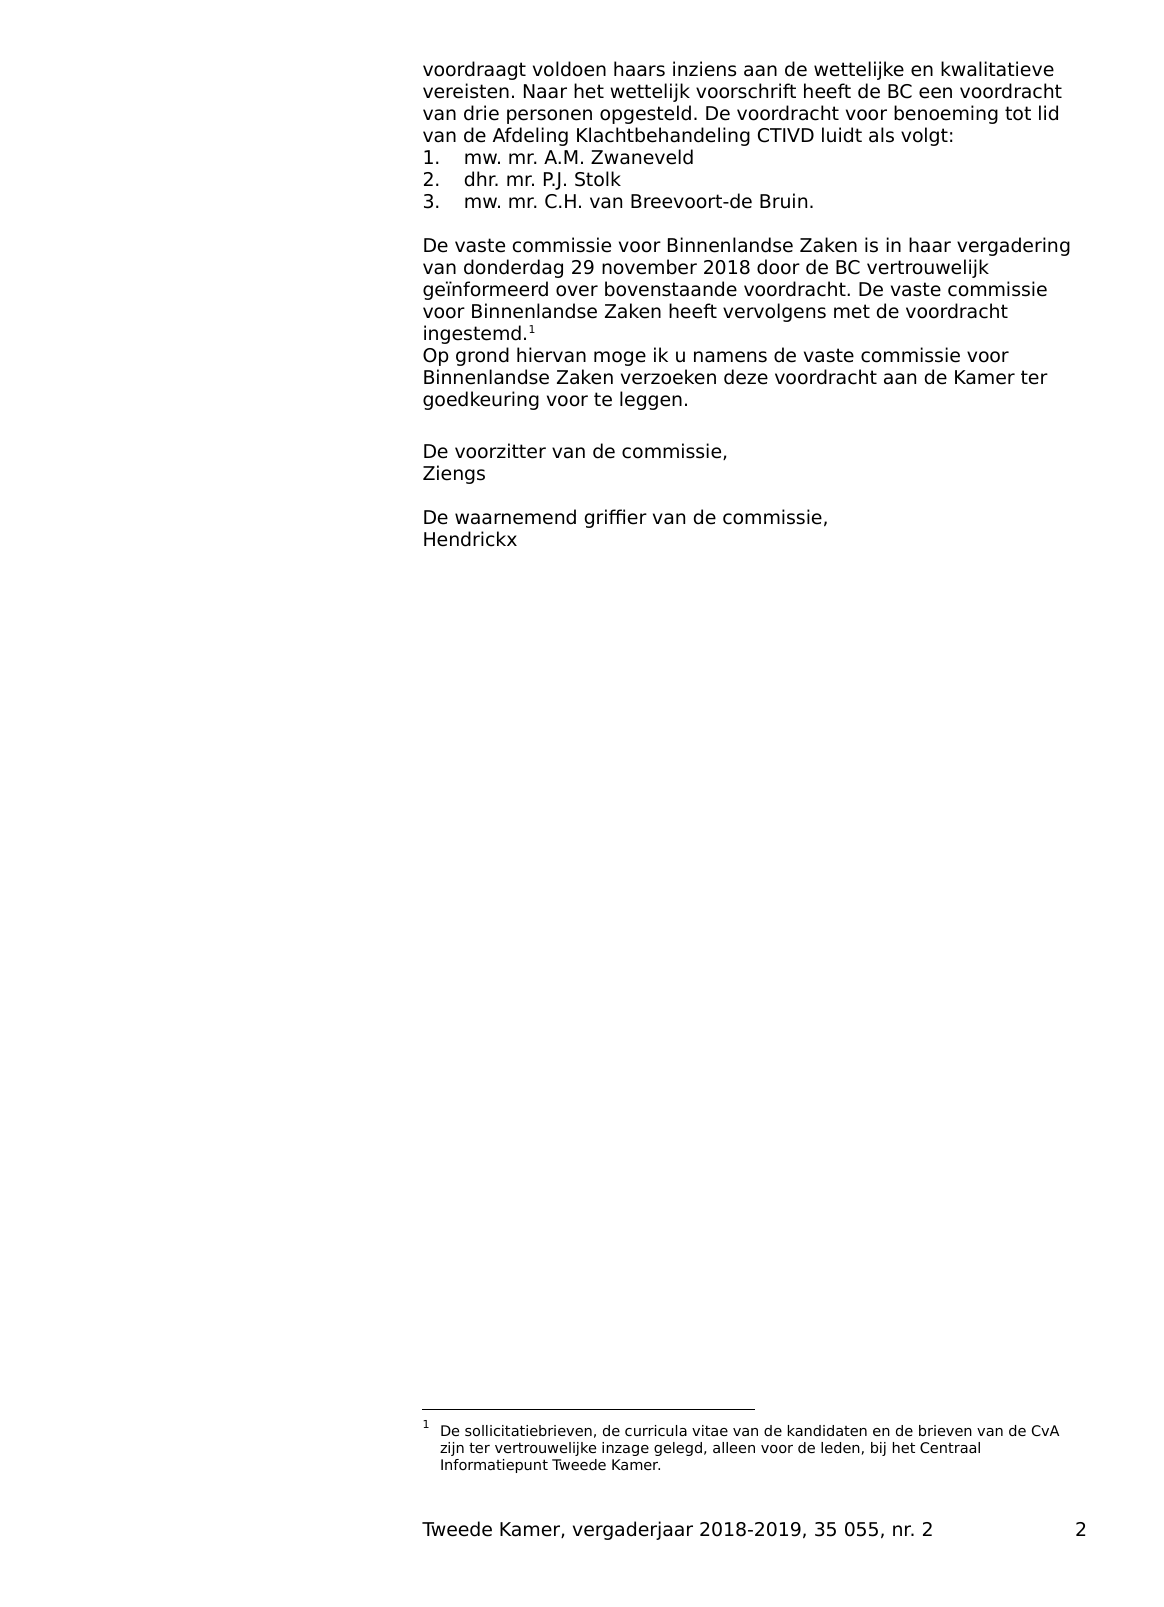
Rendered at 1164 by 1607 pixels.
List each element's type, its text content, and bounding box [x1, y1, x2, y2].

text De vaste commissie voor Binnenlandse Zaken is in haar vergadering van donderdag 29 november 2018 door de BC vertrouwelijk geïnformeerd over bovenstaande voordracht. De vaste commissie voor Binnenlandse Zaken heeft vervolgens met de voordracht ingestemd. [422, 235, 1087, 345]
text De sollicitatiebrieven, de curricula vitae van de kandidaten en de brieven van de CvA zijn ter vertrouwelijke inzage gelegd, alleen voor de leden, bij het Centraal Informatiepunt Tweede Kamer. [422, 1418, 1087, 1474]
text voordraagt voldoen haars inziens aan de wettelijke en kwalitatieve vereisten. Naar het wettelijk voorschrift heeft de BC een voordracht van drie personen opgesteld. De voordracht voor benoeming tot lid van de Afdeling Klachtbehandeling CTIVD luidt als volgt: [422, 59, 1087, 147]
text 3. mw. mr. C.H. van Breevoort-de Bruin. [422, 191, 1087, 213]
text Op grond hiervan moge ik u namens de vaste commissie voor Binnenlandse Zaken verzoeken deze voordracht aan de Kamer ter goedkeuring voor te leggen. [422, 345, 1087, 411]
text 1. mw. mr. A.M. Zwaneveld [422, 147, 1087, 169]
text De voorzitter van de commissie, Ziengs [422, 441, 1087, 485]
text 2. dhr. mr. P.J. Stolk [422, 169, 1087, 191]
text De waarnemend griffier van de commissie, Hendrickx [422, 507, 1087, 551]
